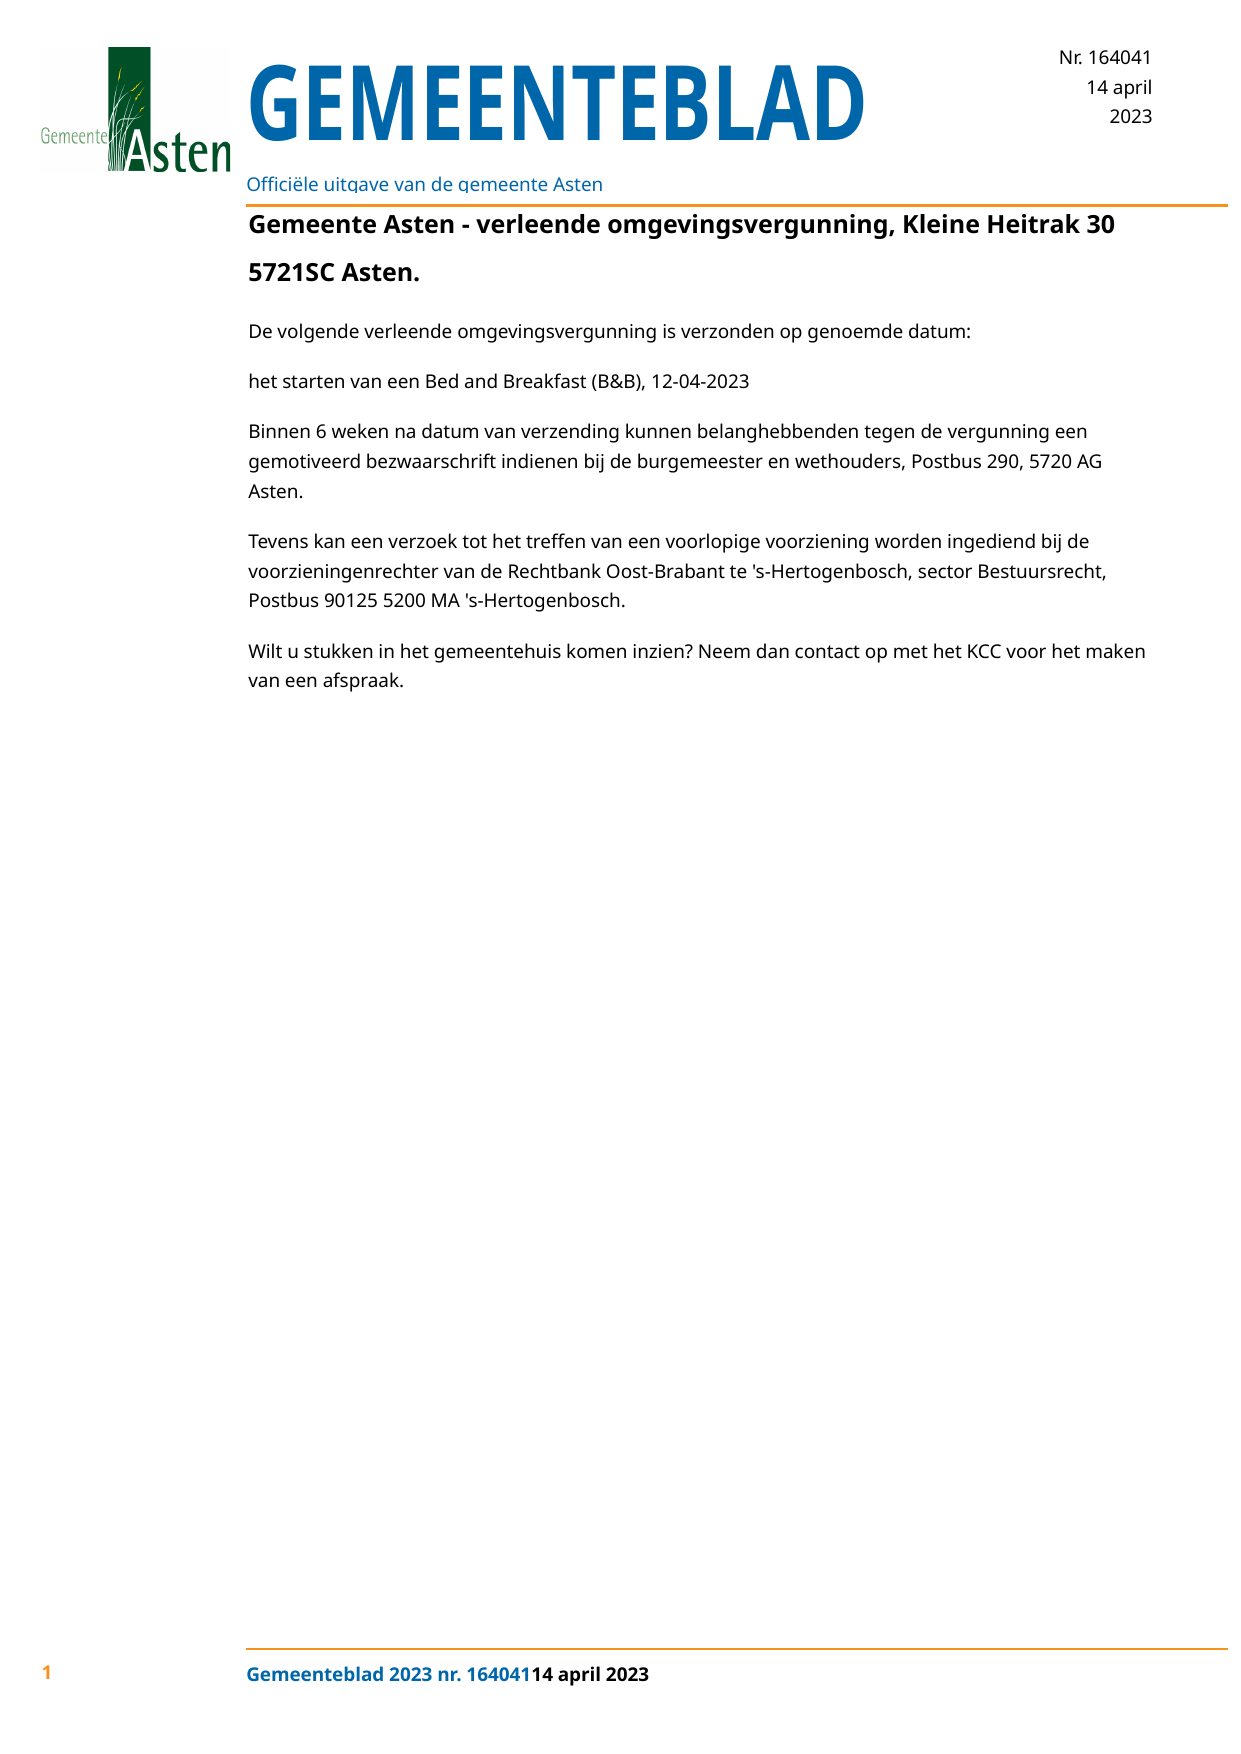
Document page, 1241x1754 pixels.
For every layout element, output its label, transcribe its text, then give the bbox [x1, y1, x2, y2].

text Tevens kan een verzoek tot het treffen van een voorlopige voorziening worden ingediend bij de voorzieningenrechter van de Rechtbank Oost-Brabant te 's-Hertogenbosch, sector Bestuursrecht, Postbus 90125 5200 MA 's-Hertogenbosch. [248, 528, 1152, 613]
text Gemeente Asten - verleende omgevingsvergunning, Kleine Heitrak 30 5721SC Asten. [248, 207, 1152, 288]
text Wilt u stukken in het gemeentehuis komen inzien? Neem dan contact op met het KCC voor het maken van een afspraak. [248, 638, 1152, 693]
text Binnen 6 weken na datum van verzending kunnen belanghebbenden tegen de vergunning een gemotiveerd bezwaarschrift indienen bij de burgemeester en wethouders, Postbus 290, 5720 AG Asten. [248, 419, 1152, 504]
text De volgende verleende omgevingsvergunning is verzonden op genoemde datum: [248, 318, 1152, 344]
picture [41, 47, 231, 172]
text het starten van een Bed and Breakfast (B&B), 12-04-2023 [248, 368, 1152, 394]
